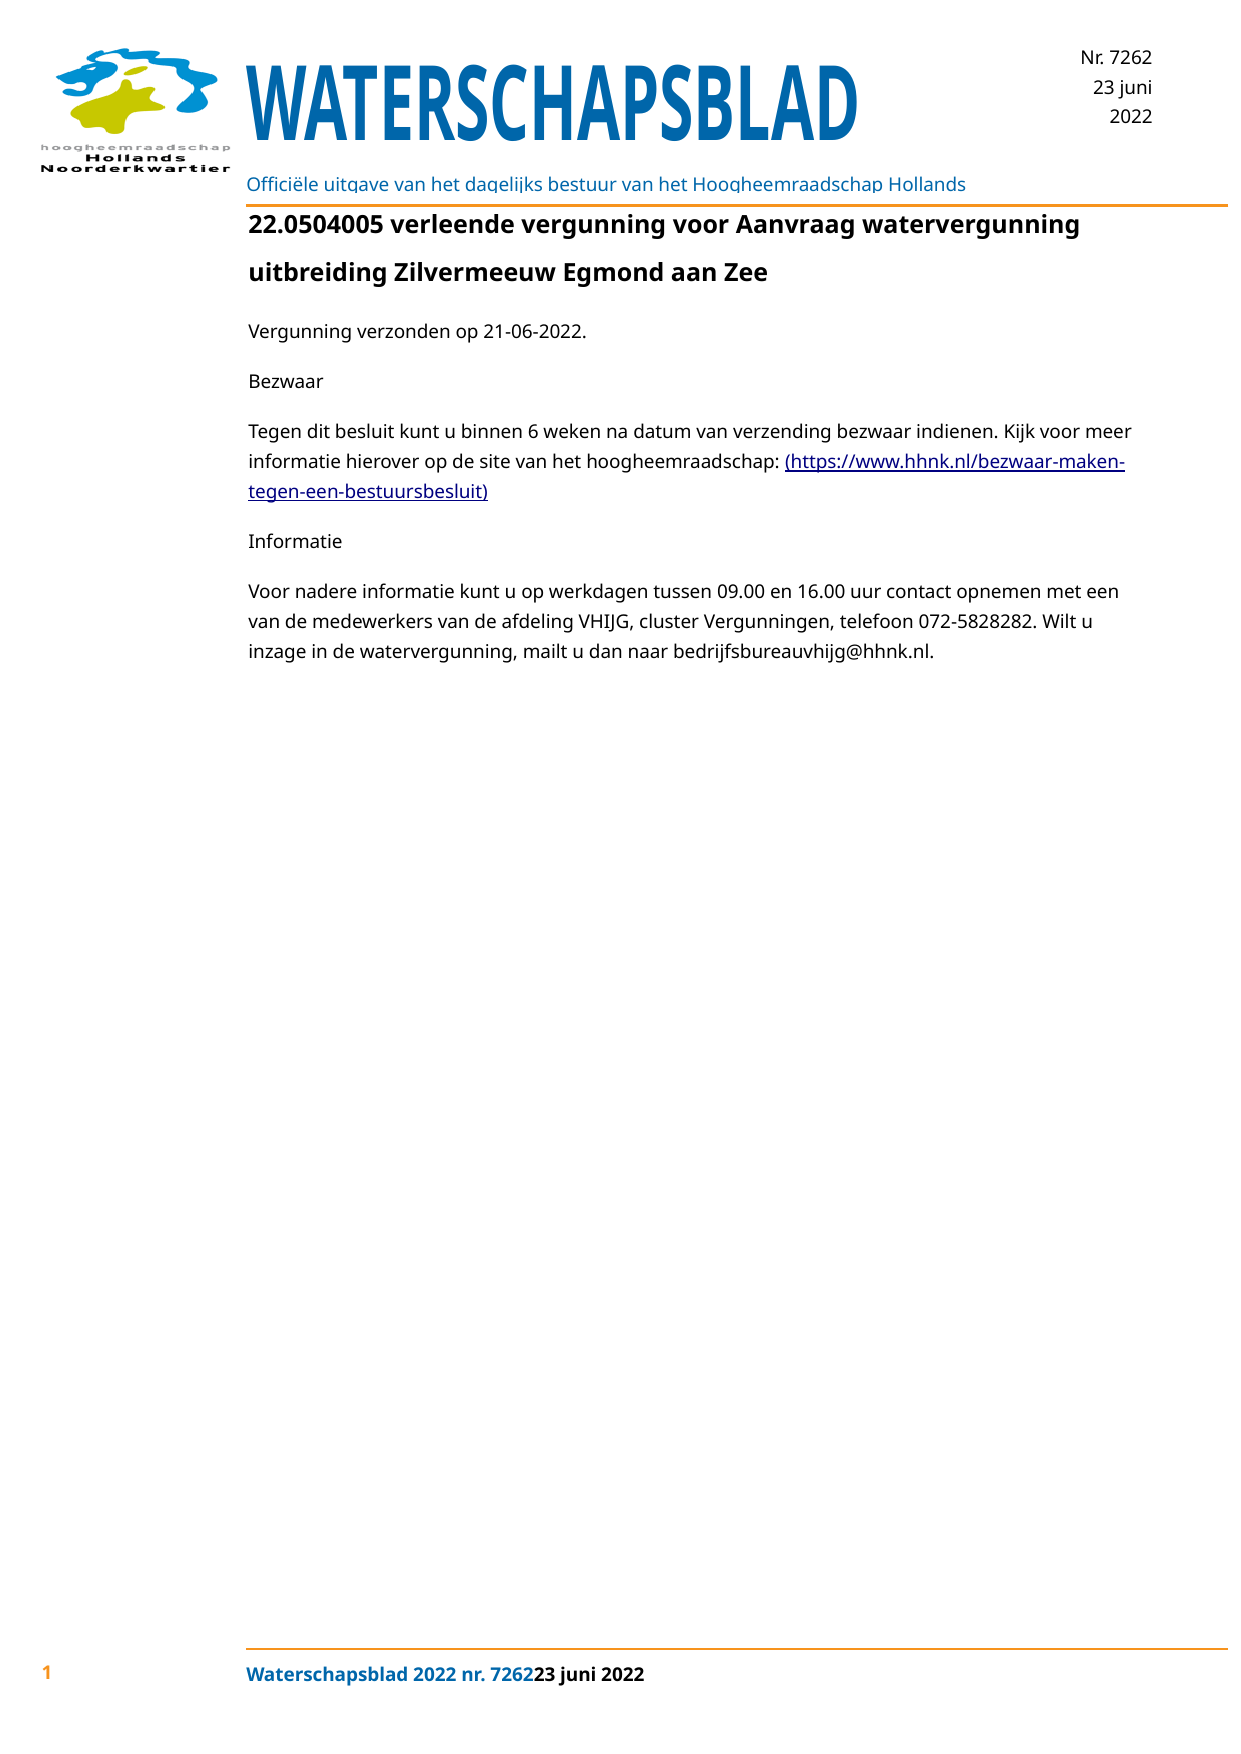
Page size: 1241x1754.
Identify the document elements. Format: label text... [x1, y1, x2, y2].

text Bezwaar [248, 368, 1152, 394]
picture [41, 47, 231, 172]
text 22.0504005 verleende vergunning voor Aanvraag watervergunning uitbreiding Zilvermeeuw Egmond aan Zee [248, 207, 1152, 288]
text Vergunning verzonden op 21-06-2022. [248, 318, 1152, 344]
text Tegen dit besluit kunt u binnen 6 weken na datum van verzending bezwaar indienen. Kijk voor meer informatie hierover op de site van het hoogheemraadschap: (https://www.hhnk.nl/bezwaar-maken-tegen-een-bestuursbesluit) [248, 419, 1152, 504]
text Voor nadere informatie kunt u op werkdagen tussen 09.00 en 16.00 uur contact opnemen met een van de medewerkers van de afdeling VHIJG, cluster Vergunningen, telefoon 072-5828282. Wilt u inzage in de watervergunning, mailt u dan naar bedrijfsbureauvhijg@hhnk.nl. [248, 579, 1152, 664]
text Informatie [248, 528, 1152, 554]
